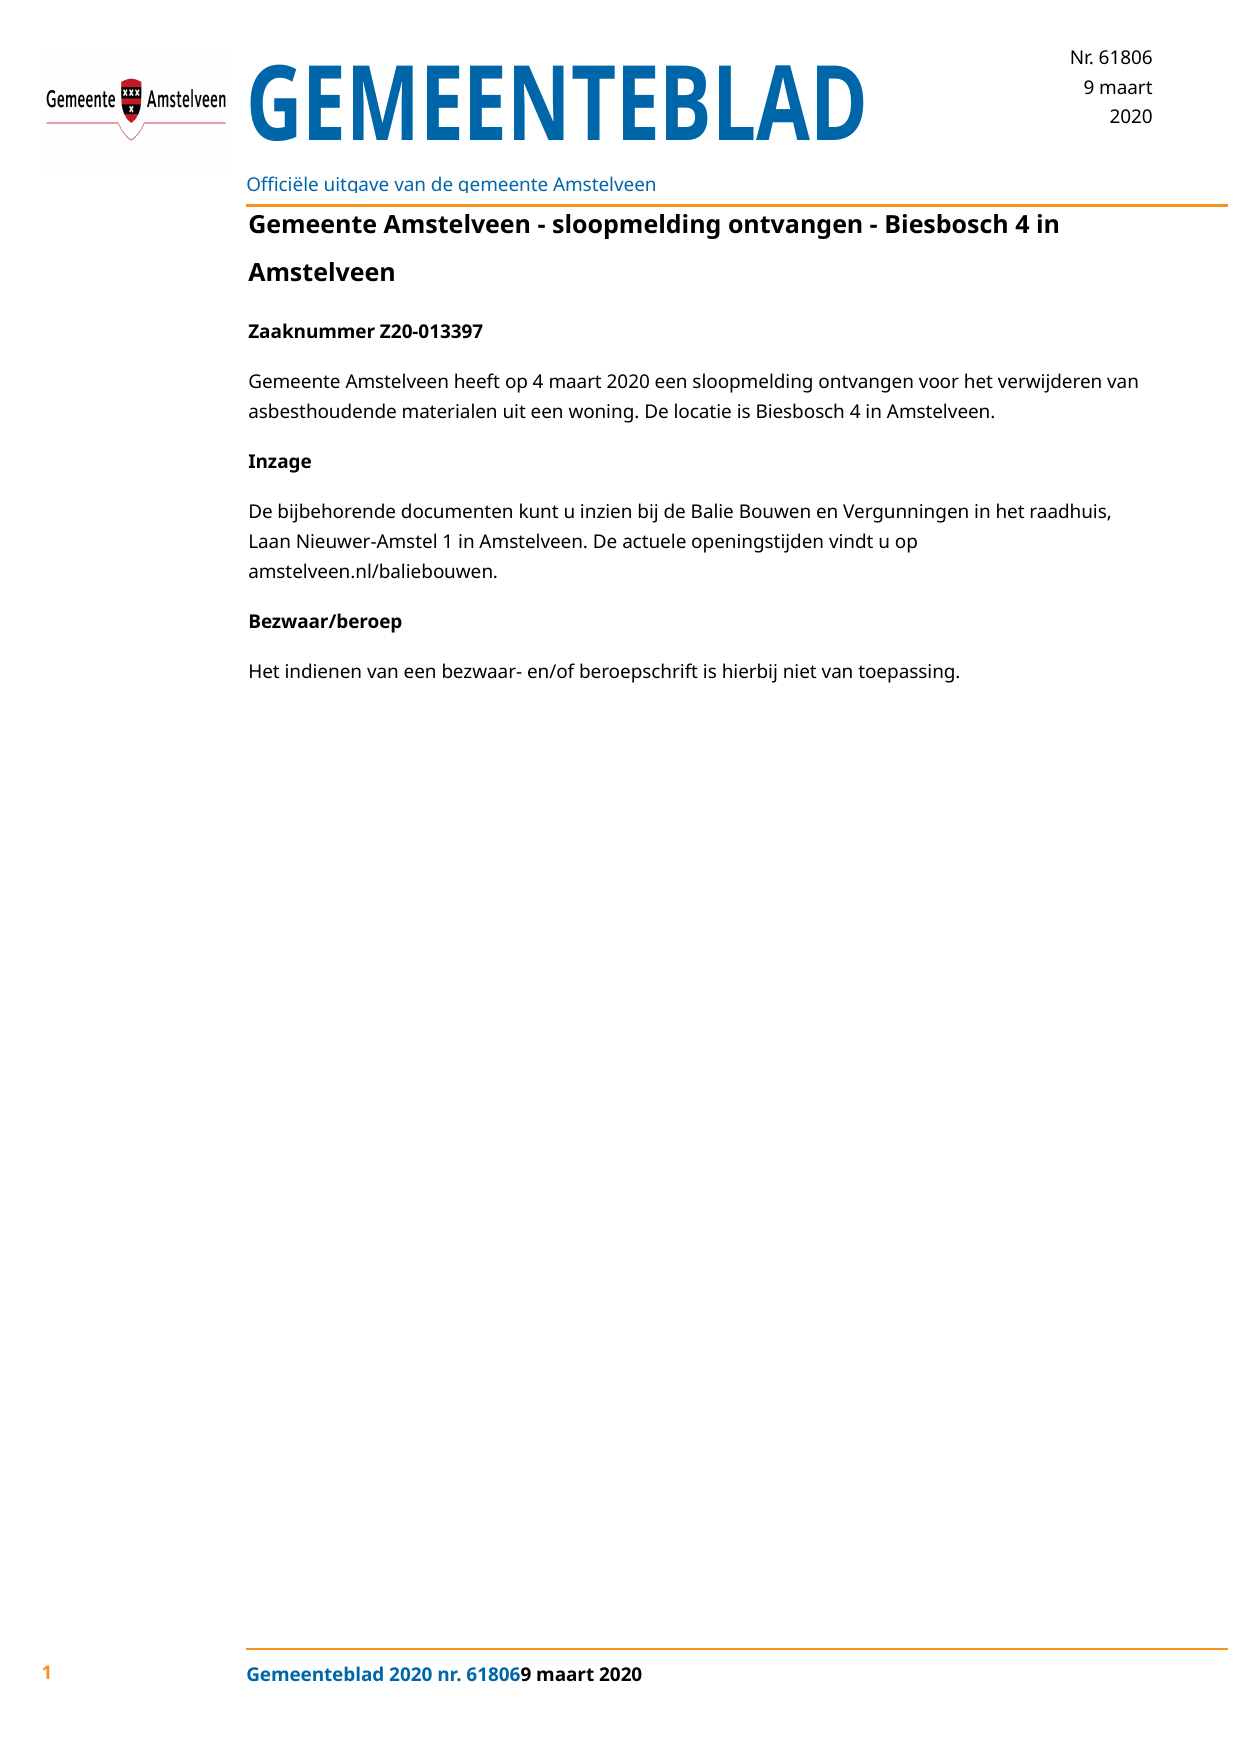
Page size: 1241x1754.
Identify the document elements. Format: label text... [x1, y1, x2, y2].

text De bijbehorende documenten kunt u inzien bij de Balie Bouwen en Vergunningen in het raadhuis, Laan Nieuwer-Amstel 1 in Amstelveen. De actuele openingstijden vindt u op amstelveen.nl/baliebouwen. [248, 499, 1152, 584]
text Het indienen van een bezwaar- en/of beroepschrift is hierbij niet van toepassing. [248, 659, 1152, 684]
text Zaaknummer Z20-013397 [248, 318, 1152, 344]
text Inzage [248, 448, 1152, 474]
picture [41, 47, 231, 172]
text Gemeente Amstelveen heeft op 4 maart 2020 een sloopmelding ontvangen voor het verwijderen van asbesthoudende materialen uit een woning. De locatie is Biesbosch 4 in Amstelveen. [248, 368, 1152, 424]
text Gemeente Amstelveen - sloopmelding ontvangen - Biesbosch 4 in Amstelveen [248, 207, 1152, 288]
text Bezwaar/beroep [248, 608, 1152, 634]
